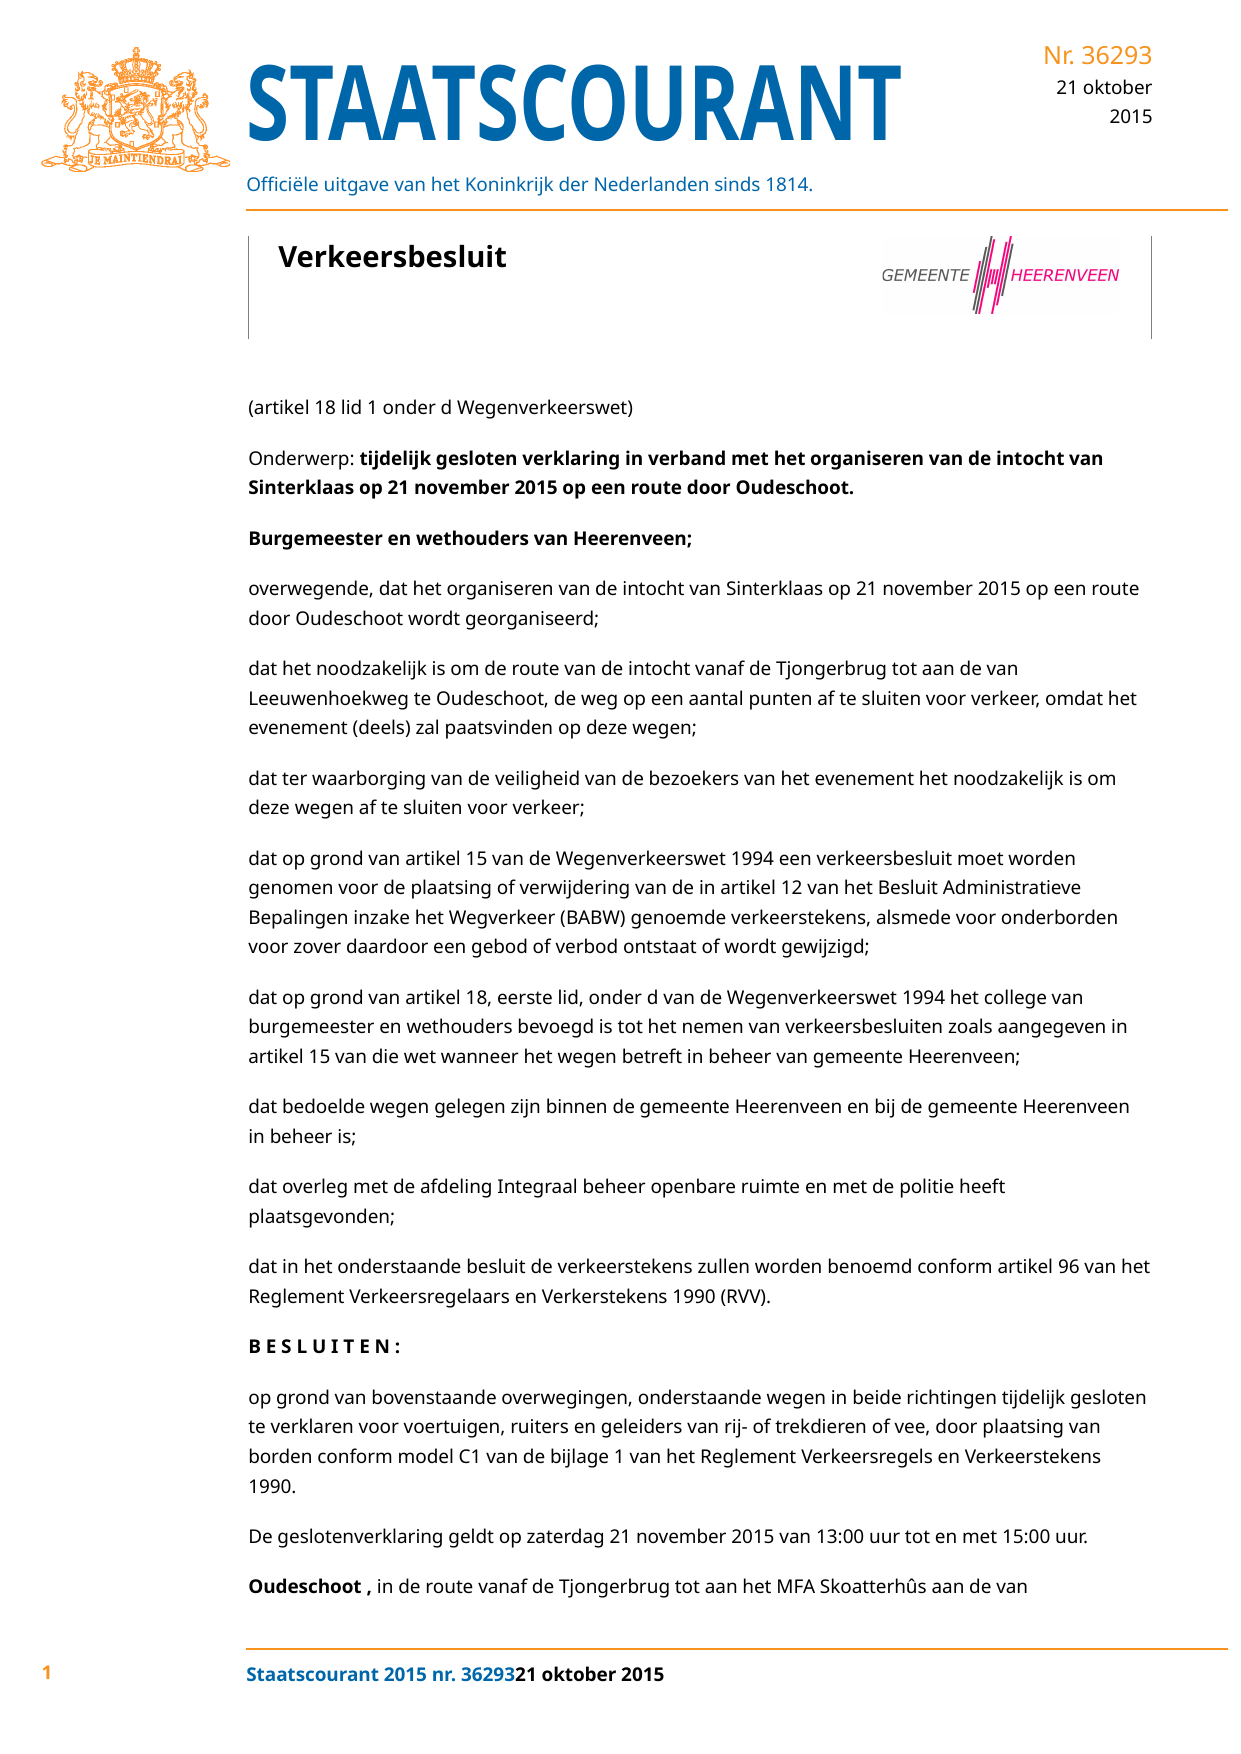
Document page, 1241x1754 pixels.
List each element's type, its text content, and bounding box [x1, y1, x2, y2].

table_header [850, 236, 1151, 339]
picture [41, 47, 231, 172]
text dat in het onderstaande besluit de verkeerstekens zullen worden benoemd conform artikel 96 van het Reglement Verkeersregelaars en Verkerstekens 1990 (RVV). [248, 1254, 1152, 1309]
text dat bedoelde wegen gelegen zijn binnen de gemeente Heerenveen en bij de gemeente Heerenveen in beheer is; [248, 1094, 1152, 1149]
text dat ter waarborging van de veiligheid van de bezoekers van het evenement het noodzakelijk is om deze wegen af te sluiten voor verkeer; [248, 765, 1152, 820]
text op grond van bovenstaande overwegingen, onderstaande wegen in beide richtingen tijdelijk gesloten te verklaren voor voertuigen, ruiters en geleiders van rij- of trekdieren of vee, door plaatsing van borden conform model C1 van de bijlage 1 van het Reglement Verkeersregels en Verkeerstekens 1990. [248, 1384, 1152, 1499]
text dat het noodzakelijk is om de route van de intocht vanaf de Tjongerbrug tot aan de van Leeuwenhoekweg te Oudeschoot, de weg op een aantal punten af te sluiten voor verkeer, omdat het evenement (deels) zal paatsvinden op deze wegen; [248, 655, 1152, 740]
text dat overleg met de afdeling Integraal beheer openbare ruimte en met de politie heeft plaatsgevonden; [248, 1174, 1152, 1229]
picture [882, 236, 1119, 314]
text Oudeschoot , in de route vanaf de Tjongerbrug tot aan het MFA Skoatterhûs aan de van [248, 1574, 1152, 1599]
text dat op grond van artikel 18, eerste lid, onder d van de Wegenverkeerswet 1994 het college van burgemeester en wethouders bevoegd is tot het nemen van verkeersbesluiten zoals aangegeven in artikel 15 van die wet wanneer het wegen betreft in beheer van gemeente Heerenveen; [248, 984, 1152, 1069]
text B E S L U I T E N : [248, 1334, 1152, 1359]
text dat op grond van artikel 15 van de Wegenverkeerswet 1994 een verkeersbesluit moet worden genomen voor de plaatsing of verwijdering van de in artikel 12 van het Besluit Administratieve Bepalingen inzake het Wegverkeer (BABW) genoemde verkeerstekens, alsmede voor onderborden voor zover daardoor een gebod of verbod ontstaat of wordt gewijzigd; [248, 845, 1152, 959]
text Burgemeester en wethouders van Heerenveen; [248, 525, 1152, 551]
table_header Verkeersbesluit [249, 236, 850, 339]
text Onderwerp: tijdelijk gesloten verklaring in verband met het organiseren van de intocht van Sinterklaas op 21 november 2015 op een route door Oudeschoot. [248, 445, 1152, 500]
text De geslotenverklaring geldt op zaterdag 21 november 2015 van 13:00 uur tot en met 15:00 uur. [248, 1523, 1152, 1549]
text overwegende, dat het organiseren van de intocht van Sinterklaas op 21 november 2015 op een route door Oudeschoot wordt georganiseerd; [248, 575, 1152, 631]
text (artikel 18 lid 1 onder d Wegenverkeerswet) [248, 394, 1152, 420]
